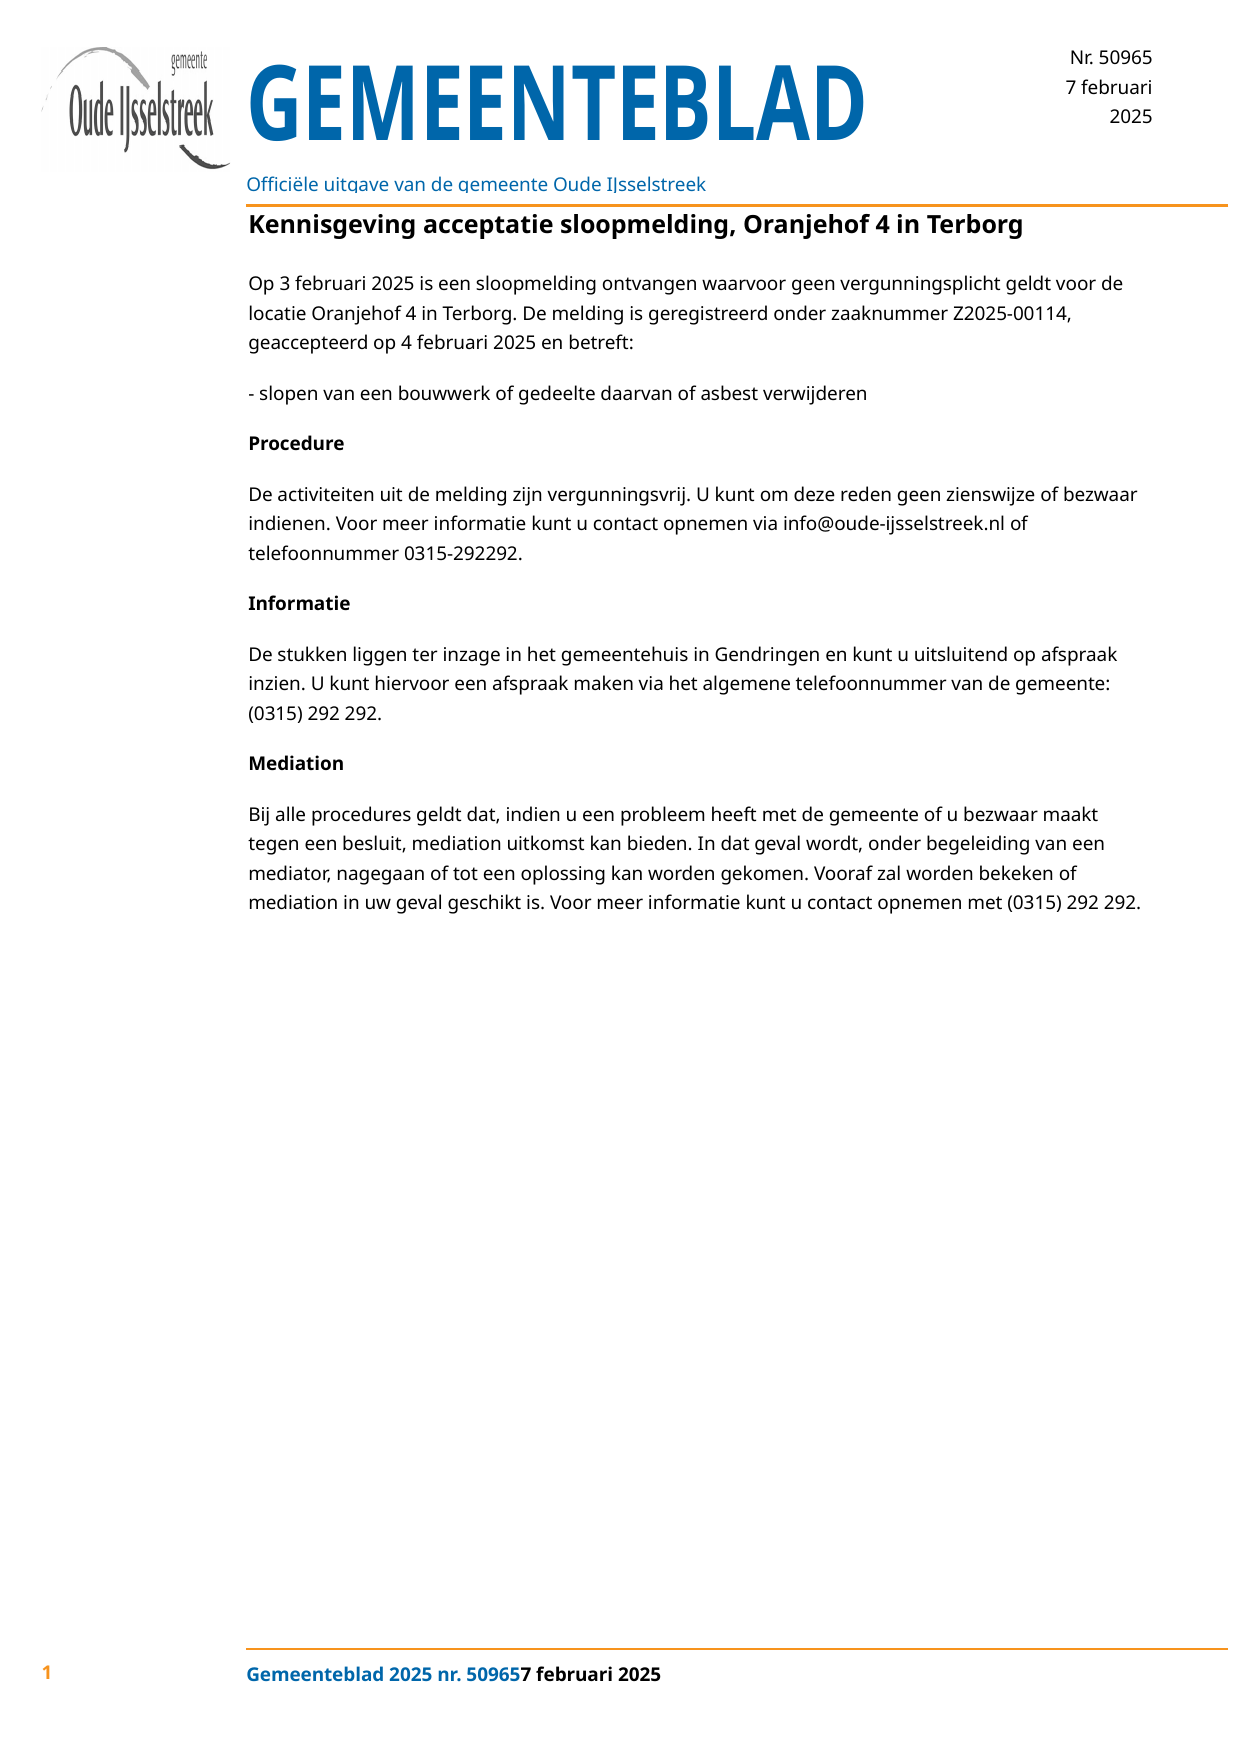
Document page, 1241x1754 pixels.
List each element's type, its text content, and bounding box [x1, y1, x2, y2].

text Bij alle procedures geldt dat, indien u een probleem heeft met de gemeente of u bezwaar maakt tegen een besluit, mediation uitkomst kan bieden. In dat geval wordt, onder begeleiding van een mediator, nagegaan of tot een oplossing kan worden gekomen. Vooraf zal worden bekeken of mediation in uw geval geschikt is. Voor meer informatie kunt u contact opnemen met (0315) 292 292. [248, 801, 1152, 915]
text Mediation [248, 750, 1152, 776]
text - slopen van een bouwwerk of gedeelte daarvan of asbest verwijderen [248, 380, 1152, 406]
picture [41, 47, 231, 172]
text Informatie [248, 590, 1152, 616]
text Procedure [248, 430, 1152, 456]
text Kennisgeving acceptatie sloopmelding, Oranjehof 4 in Terborg [248, 207, 1152, 241]
text De activiteiten uit de melding zijn vergunningsvrij. U kunt om deze reden geen zienswijze of bezwaar indienen. Voor meer informatie kunt u contact opnemen via info@oude-ijsselstreek.nl of telefoonnummer 0315-292292. [248, 481, 1152, 566]
text De stukken liggen ter inzage in het gemeentehuis in Gendringen en kunt u uitsluitend op afspraak inzien. U kunt hiervoor een afspraak maken via het algemene telefoonnummer van de gemeente: (0315) 292 292. [248, 641, 1152, 726]
text Op 3 februari 2025 is een sloopmelding ontvangen waarvoor geen vergunningsplicht geldt voor de locatie Oranjehof 4 in Terborg. De melding is geregistreerd onder zaaknummer Z2025-00114, geaccepteerd op 4 februari 2025 en betreft: [248, 270, 1152, 355]
